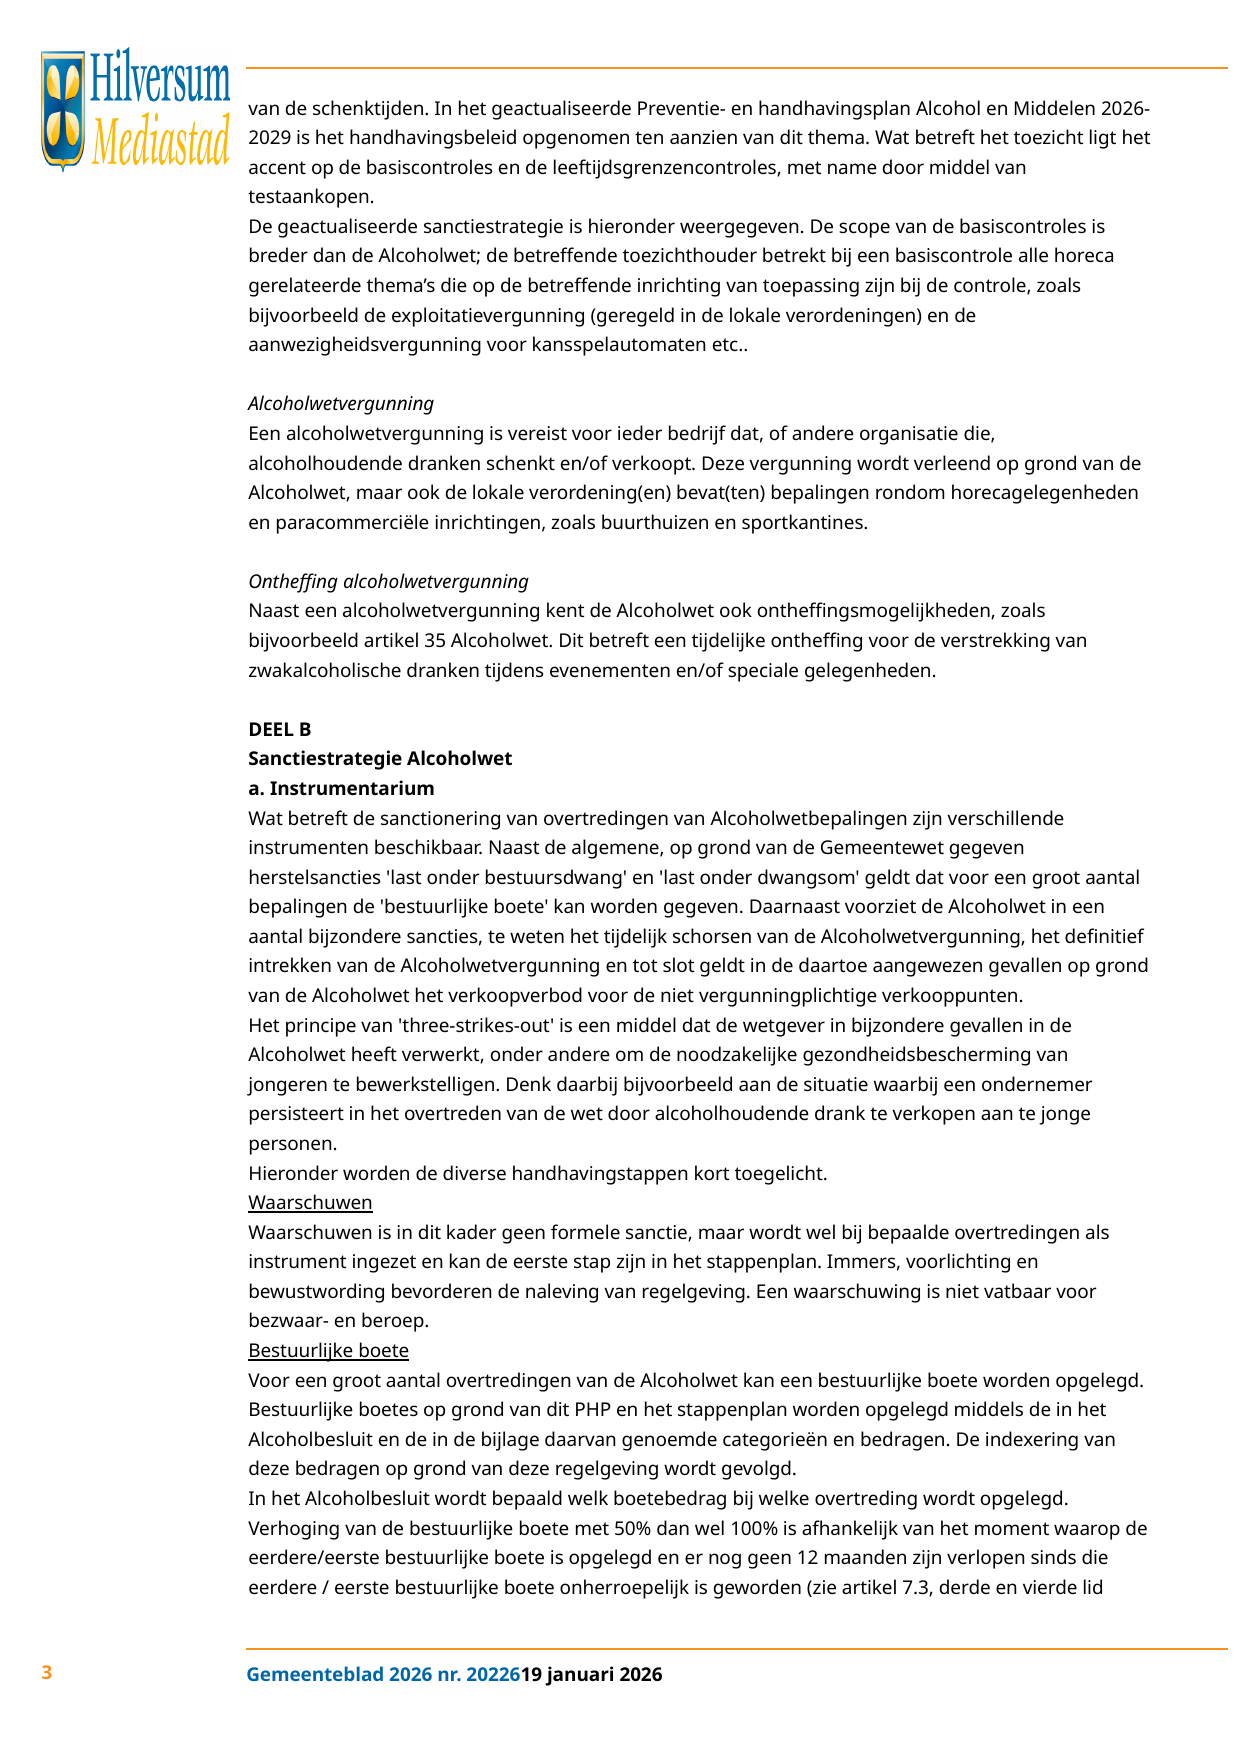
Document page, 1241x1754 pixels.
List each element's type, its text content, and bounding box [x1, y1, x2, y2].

text Voor een groot aantal overtredingen van de Alcoholwet kan een bestuurlijke boete worden opgelegd. Bestuurlijke boetes op grond van dit PHP en het stappenplan worden opgelegd middels de in het Alcoholbesluit en de in de bijlage daarvan genoemde categorieën en bedragen. De indexering van deze bedragen op grond van deze regelgeving wordt gevolgd. [248, 1367, 1152, 1481]
text Een alcoholwetvergunning is vereist voor ieder bedrijf dat, of andere organisatie die, alcoholhoudende dranken schenkt en/of verkoopt. Deze vergunning wordt verleend op grond van de Alcoholwet, maar ook de lokale verordening(en) bevat(ten) bepalingen rondom horecagelegenheden en paracommerciële inrichtingen, zoals buurthuizen en sportkantines. [248, 420, 1152, 535]
text a. Instrumentarium [248, 775, 1152, 801]
text Alcoholwetvergunning [248, 391, 1152, 416]
text Het principe van 'three-strikes-out' is een middel dat de wetgever in bijzondere gevallen in de Alcoholwet heeft verwerkt, onder andere om de noodzakelijke gezondheidsbescherming van jongeren te bewerkstelligen. Denk daarbij bijvoorbeeld aan de situatie waarbij een ondernemer persisteert in het overtreden van de wet door alcoholhoudende drank te verkopen aan te jonge personen. [248, 1012, 1152, 1156]
text Wat betreft de sanctionering van overtredingen van Alcoholwetbepalingen zijn verschillende instrumenten beschikbaar. Naast de algemene, op grond van de Gemeentewet gegeven herstelsancties 'last onder bestuursdwang' en 'last onder dwangsom' geldt dat voor een groot aantal bepalingen de 'bestuurlijke boete' kan worden gegeven. Daarnaast voorziet de Alcoholwet in een aantal bijzondere sancties, te weten het tijdelijk schorsen van de Alcoholwetvergunning, het definitief intrekken van de Alcoholwetvergunning en tot slot geldt in de daartoe aangewezen gevallen op grond van de Alcoholwet het verkoopverbod voor de niet vergunningplichtige verkooppunten. [248, 805, 1152, 1008]
picture [41, 47, 231, 172]
text Waarschuwen is in dit kader geen formele sanctie, maar wordt wel bij bepaalde overtredingen als instrument ingezet en kan de eerste stap zijn in het stappenplan. Immers, voorlichting en bewustwording bevorderen de naleving van regelgeving. Een waarschuwing is niet vatbaar voor bezwaar- en beroep. [248, 1219, 1152, 1333]
text Sanctiestrategie Alcoholwet [248, 746, 1152, 771]
text Waarschuwen [248, 1189, 1152, 1215]
text Bestuurlijke boete [248, 1337, 1152, 1363]
text De geactualiseerde sanctiestrategie is hieronder weergegeven. De scope van de basiscontroles is breder dan de Alcoholwet; de betreffende toezichthouder betrekt bij een basiscontrole alle horeca gerelateerde thema’s die op de betreffende inrichting van toepassing zijn bij de controle, zoals bijvoorbeeld de exploitatievergunning (geregeld in de lokale verordeningen) en de aanwezigheidsvergunning voor kansspelautomaten etc.. [248, 213, 1152, 357]
text In het Alcoholbesluit wordt bepaald welk boetebedrag bij welke overtreding wordt opgelegd. Verhoging van de bestuurlijke boete met 50% dan wel 100% is afhankelijk van het moment waarop de eerdere/eerste bestuurlijke boete is opgelegd en er nog geen 12 maanden zijn verlopen sinds die eerdere / eerste bestuurlijke boete onherroepelijk is geworden (zie artikel 7.3, derde en vierde lid [248, 1485, 1152, 1600]
text Naast een alcoholwetvergunning kent de Alcoholwet ook ontheffingsmogelijkheden, zoals bijvoorbeeld artikel 35 Alcoholwet. Dit betreft een tijdelijke ontheffing voor de verstrekking van zwakalcoholische dranken tijdens evenementen en/of speciale gelegenheden. [248, 598, 1152, 683]
text DEEL B [248, 716, 1152, 742]
text Hieronder worden de diverse handhavingstappen kort toegelicht. [248, 1160, 1152, 1186]
text Ontheffing alcoholwetvergunning [248, 568, 1152, 594]
text van de schenktijden. In het geactualiseerde Preventie- en handhavingsplan Alcohol en Middelen 2026-2029 is het handhavingsbeleid opgenomen ten aanzien van dit thema. Wat betreft het toezicht ligt het accent op de basiscontroles en de leeftijdsgrenzencontroles, met name door middel van testaankopen. [248, 95, 1152, 209]
